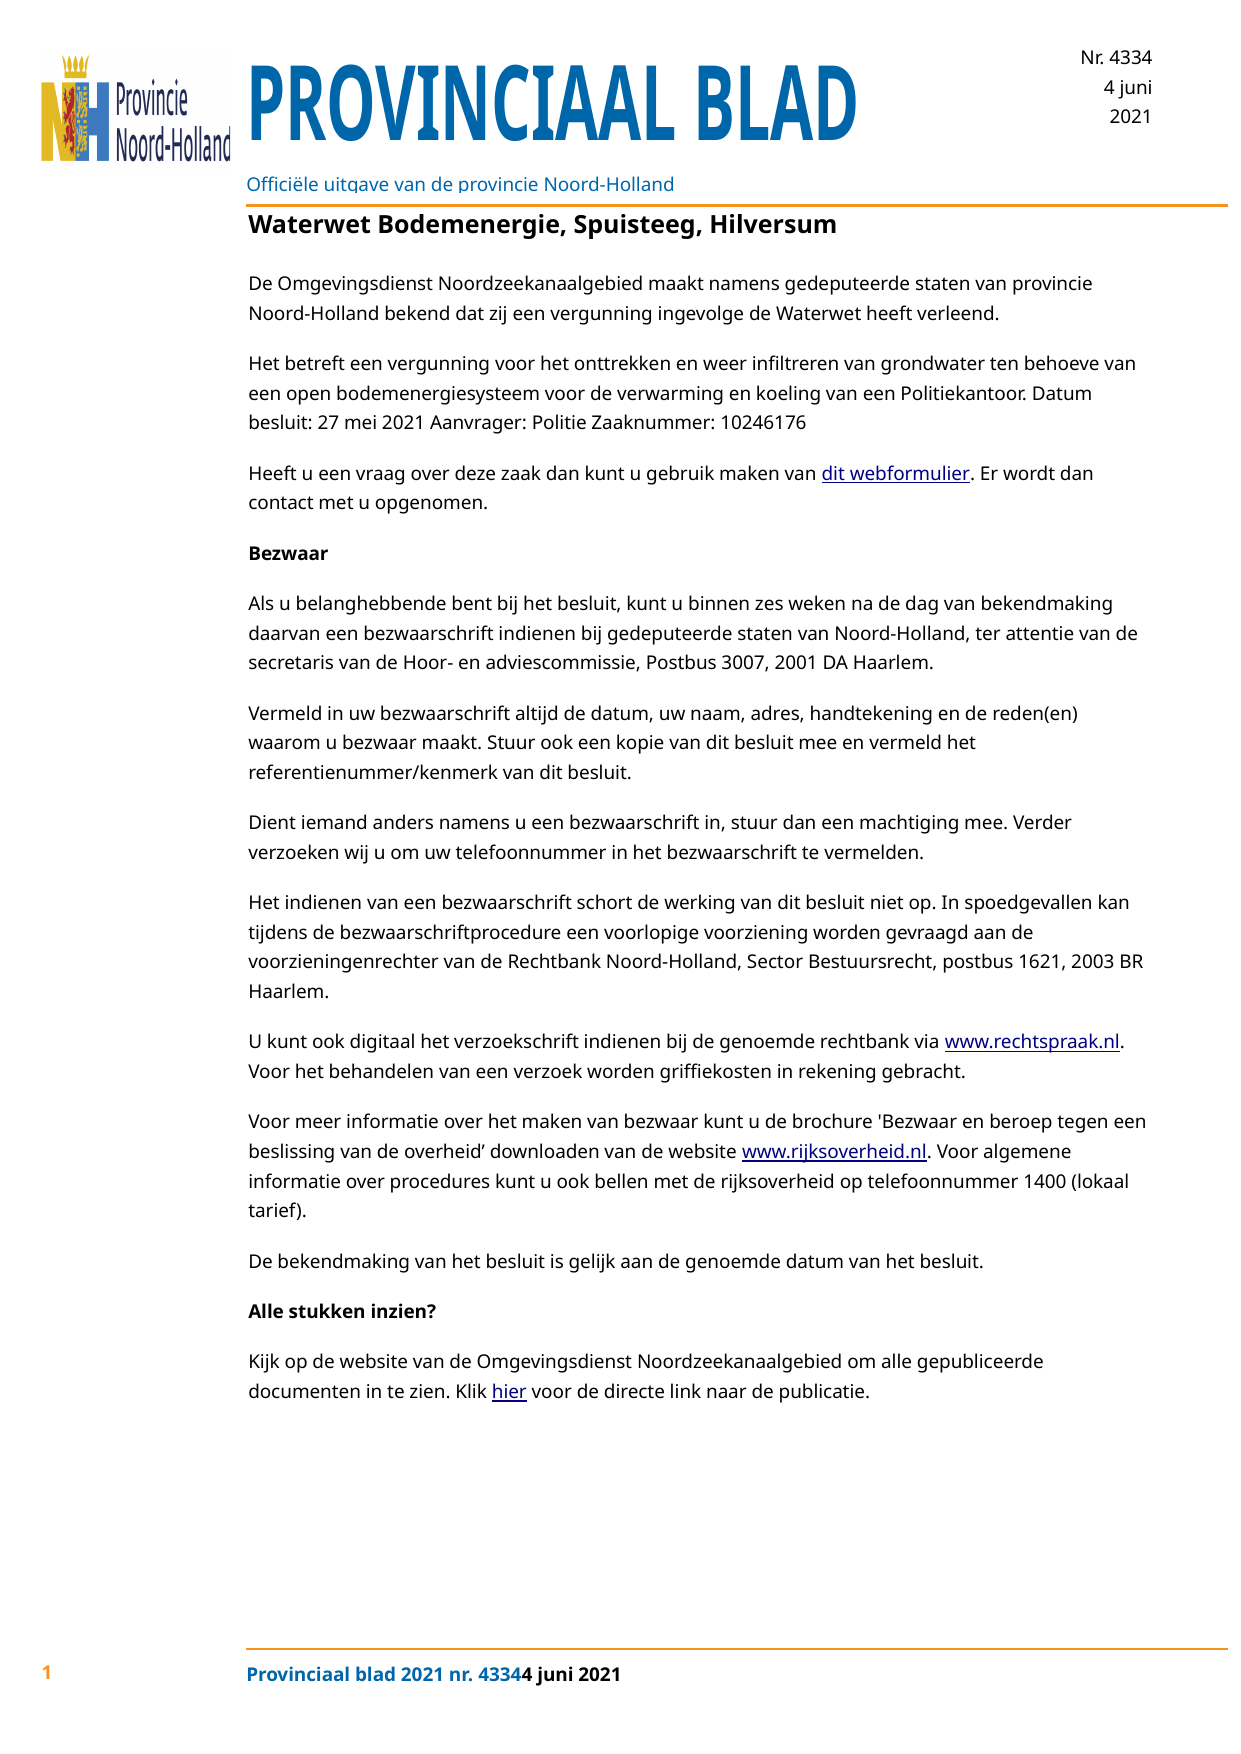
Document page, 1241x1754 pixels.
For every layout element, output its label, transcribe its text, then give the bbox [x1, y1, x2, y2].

text Het indienen van een bezwaarschrift schort de werking van dit besluit niet op. In spoedgevallen kan tijdens de bezwaarschriftprocedure een voorlopige voorziening worden gevraagd aan de voorzieningenrechter van de Rechtbank Noord-Holland, Sector Bestuursrecht, postbus 1621, 2003 BR Haarlem. [248, 889, 1152, 1004]
text Voor meer informatie over het maken van bezwaar kunt u de brochure 'Bezwaar en beroep tegen een beslissing van de overheid’ downloaden van de website www.rijksoverheid.nl. Voor algemene informatie over procedures kunt u ook bellen met de rijksoverheid op telefoonnummer 1400 (lokaal tarief). [248, 1109, 1152, 1223]
text Bezwaar [248, 540, 1152, 566]
text Als u belanghebbende bent bij het besluit, kunt u binnen zes weken na de dag van bekendmaking daarvan een bezwaarschrift indienen bij gedeputeerde staten van Noord-Holland, ter attentie van de secretaris van de Hoor- en adviescommissie, Postbus 3007, 2001 DA Haarlem. [248, 590, 1152, 675]
text Dient iemand anders namens u een bezwaarschrift in, stuur dan een machtiging mee. Verder verzoeken wij u om uw telefoonnummer in het bezwaarschrift te vermelden. [248, 809, 1152, 865]
picture [41, 47, 231, 172]
text Het betreft een vergunning voor het onttrekken en weer infiltreren van grondwater ten behoeve van een open bodemenergiesysteem voor de verwarming en koeling van een Politiekantoor. Datum besluit: 27 mei 2021 Aanvrager: Politie Zaaknummer: 10246176 [248, 350, 1152, 435]
text Heeft u een vraag over deze zaak dan kunt u gebruik maken van dit webformulier. Er wordt dan contact met u opgenomen. [248, 460, 1152, 515]
text De Omgevingsdienst Noordzeekanaalgebied maakt namens gedeputeerde staten van provincie Noord-Holland bekend dat zij een vergunning ingevolge de Waterwet heeft verleend. [248, 270, 1152, 326]
text Alle stukken inzien? [248, 1298, 1152, 1324]
text Kijk op de website van de Omgevingsdienst Noordzeekanaalgebied om alle gepubliceerde documenten in te zien. Klik hier voor de directe link naar de publicatie. [248, 1349, 1152, 1404]
text Waterwet Bodemenergie, Spuisteeg, Hilversum [248, 207, 1152, 241]
text Vermeld in uw bezwaarschrift altijd de datum, uw naam, adres, handtekening en de reden(en) waarom u bezwaar maakt. Stuur ook een kopie van dit besluit mee en vermeld het referentienummer/kenmerk van dit besluit. [248, 700, 1152, 785]
text U kunt ook digitaal het verzoekschrift indienen bij de genoemde rechtbank via www.rechtspraak.nl. Voor het behandelen van een verzoek worden griffiekosten in rekening gebracht. [248, 1029, 1152, 1084]
text De bekendmaking van het besluit is gelijk aan de genoemde datum van het besluit. [248, 1248, 1152, 1273]
